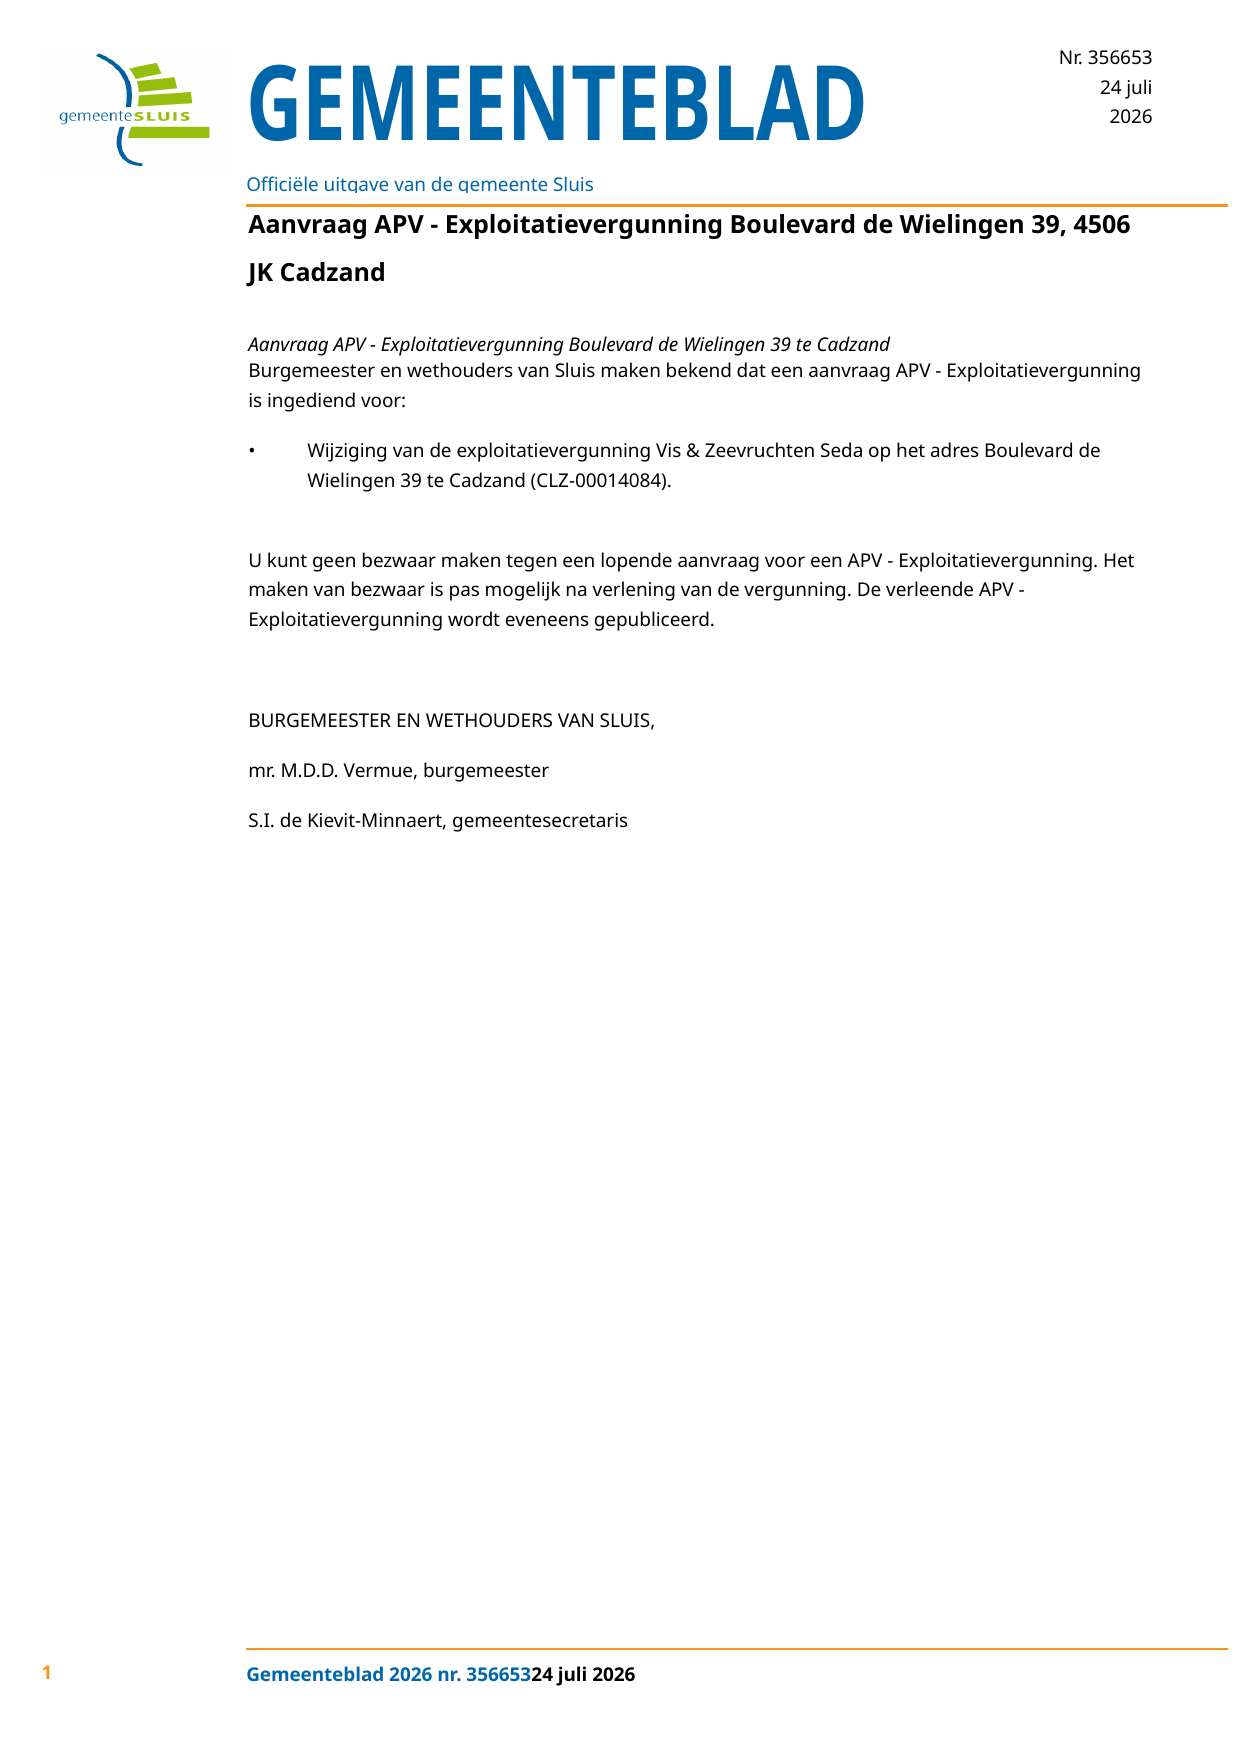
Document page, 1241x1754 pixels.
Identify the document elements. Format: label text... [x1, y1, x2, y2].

list Wijziging van de exploitatievergunning Vis & Zeevruchten Seda op het adres Boulevard de Wielingen 39 te Cadzand (CLZ-00014084). [248, 437, 1152, 492]
picture [41, 47, 231, 172]
text mr. M.D.D. Vermue, burgemeester [248, 757, 1152, 783]
text Aanvraag APV - Exploitatievergunning Boulevard de Wielingen 39, 4506 JK Cadzand [248, 207, 1152, 288]
text S.I. de Kievit-Minnaert, gemeentesecretaris [248, 808, 1152, 833]
text BURGEMEESTER EN WETHOUDERS VAN SLUIS, [248, 707, 1152, 732]
text Burgemeester en wethouders van Sluis maken bekend dat een aanvraag APV - Exploitatievergunning is ingediend voor: [248, 357, 1152, 412]
text U kunt geen bezwaar maken tegen een lopende aanvraag voor een APV - Exploitatievergunning. Het maken van bezwaar is pas mogelijk na verlening van de vergunning. De verleende APV - Exploitatievergunning wordt eveneens gepubliceerd. [248, 547, 1152, 632]
text Aanvraag APV - Exploitatievergunning Boulevard de Wielingen 39 te Cadzand [248, 331, 1152, 357]
